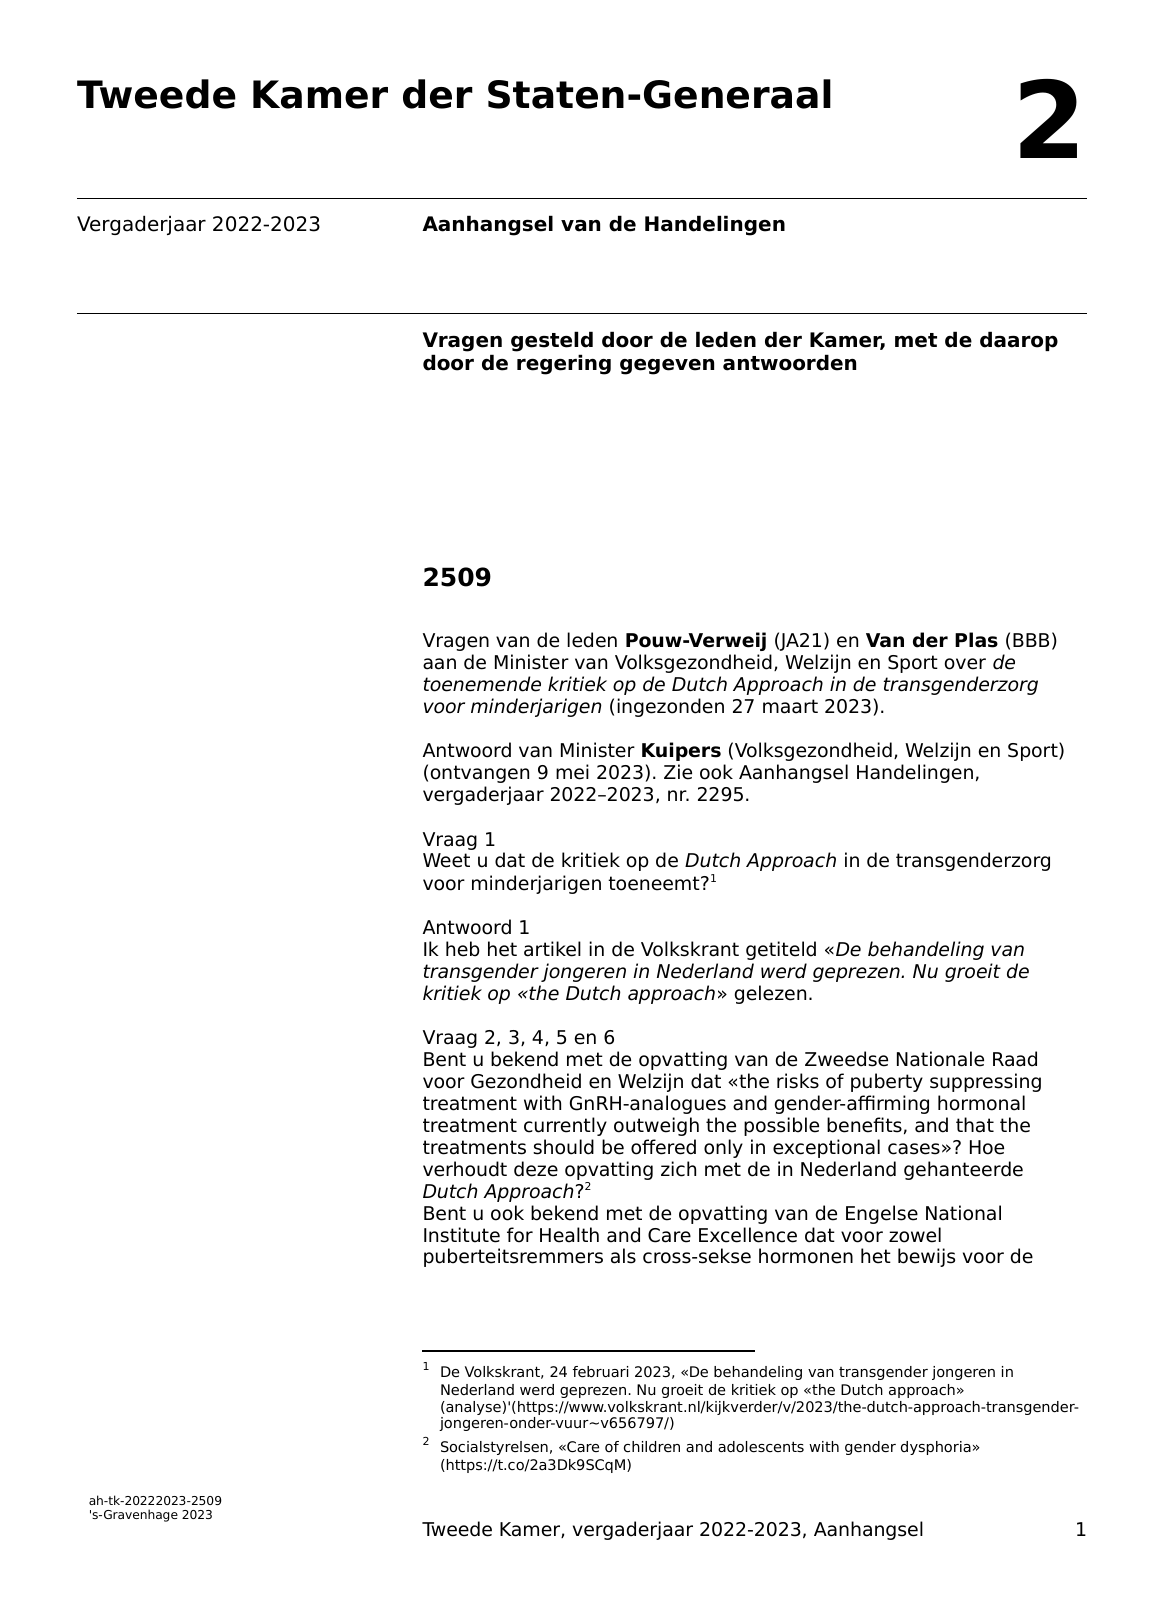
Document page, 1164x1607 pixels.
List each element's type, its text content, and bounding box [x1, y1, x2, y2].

text Antwoord 1 [422, 917, 1087, 938]
text ah-tk-20222023-2509 [88, 1494, 323, 1508]
table_cell Vergaderjaar 2022-2023 [77, 199, 422, 313]
text Weet u dat de kritiek op de Dutch Approach in de transgenderzorg voor minderjarigen toeneemt? [422, 850, 1087, 894]
text Vraag 2, 3, 4, 5 en 6 [422, 1027, 1087, 1049]
table_cell Aanhangsel van de Handelingen [422, 199, 1087, 313]
text 's-Gravenhage 2023 [88, 1508, 323, 1522]
text De Volkskrant, 24 februari 2023, «De behandeling van transgender jongeren in Nederland werd geprezen. Nu groeit de kritiek op «the Dutch approach» (analyse)'(https://www.volkskrant.nl/kijkverder/v/2023/the-dutch-approach-transgender-jongeren-onder-vuur~v656797/) [422, 1360, 1087, 1432]
text Socialstyrelsen, «Care of children and adolescents with gender dysphoria» (https://t.co/2a3Dk9SCqM) [422, 1435, 1087, 1474]
text 2509 [422, 563, 1087, 592]
table_cell [77, 314, 422, 375]
text Ik heb het artikel in de Volkskrant getiteld «De behandeling van transgender jongeren in Nederland werd geprezen. Nu groeit de kritiek op «the Dutch approach» gelezen. [422, 938, 1087, 1004]
text Vragen van de leden Pouw-Verweij (JA21) en Van der Plas (BBB) aan de Minister van Volksgezondheid, Welzijn en Sport over de toenemende kritiek op de Dutch Approach in de transgenderzorg voor minderjarigen (ingezonden 27 maart 2023). [422, 630, 1087, 718]
table_header Tweede Kamer der Staten-Generaal [77, 59, 886, 198]
table_header 2 [886, 59, 1087, 198]
text Bent u ook bekend met de opvatting van de Engelse National Institute for Health and Care Excellence dat voor zowel puberteitsremmers als cross-sekse hormonen het bewijs voor de [422, 1202, 1087, 1268]
text Antwoord van Minister Kuipers (Volksgezondheid, Welzijn en Sport) (ontvangen 9 mei 2023). Zie ook Aanhangsel Handelingen, vergaderjaar 2022–2023, nr. 2295. [422, 740, 1087, 806]
text Vraag 1 [422, 828, 1087, 850]
table_cell Vragen gesteld door de leden der Kamer, met de daarop door de regering gegeven antwoorden [422, 314, 1087, 375]
text Bent u bekend met de opvatting van de Zweedse Nationale Raad voor Gezondheid en Welzijn dat «the risks of puberty suppressing treatment with GnRH-analogues and gender-affirming hormonal treatment currently outweigh the possible benefits, and that the treatments should be offered only in exceptional cases»? Hoe verhoudt deze opvatting zich met de in Nederland gehanteerde Dutch Approach? [422, 1049, 1087, 1202]
